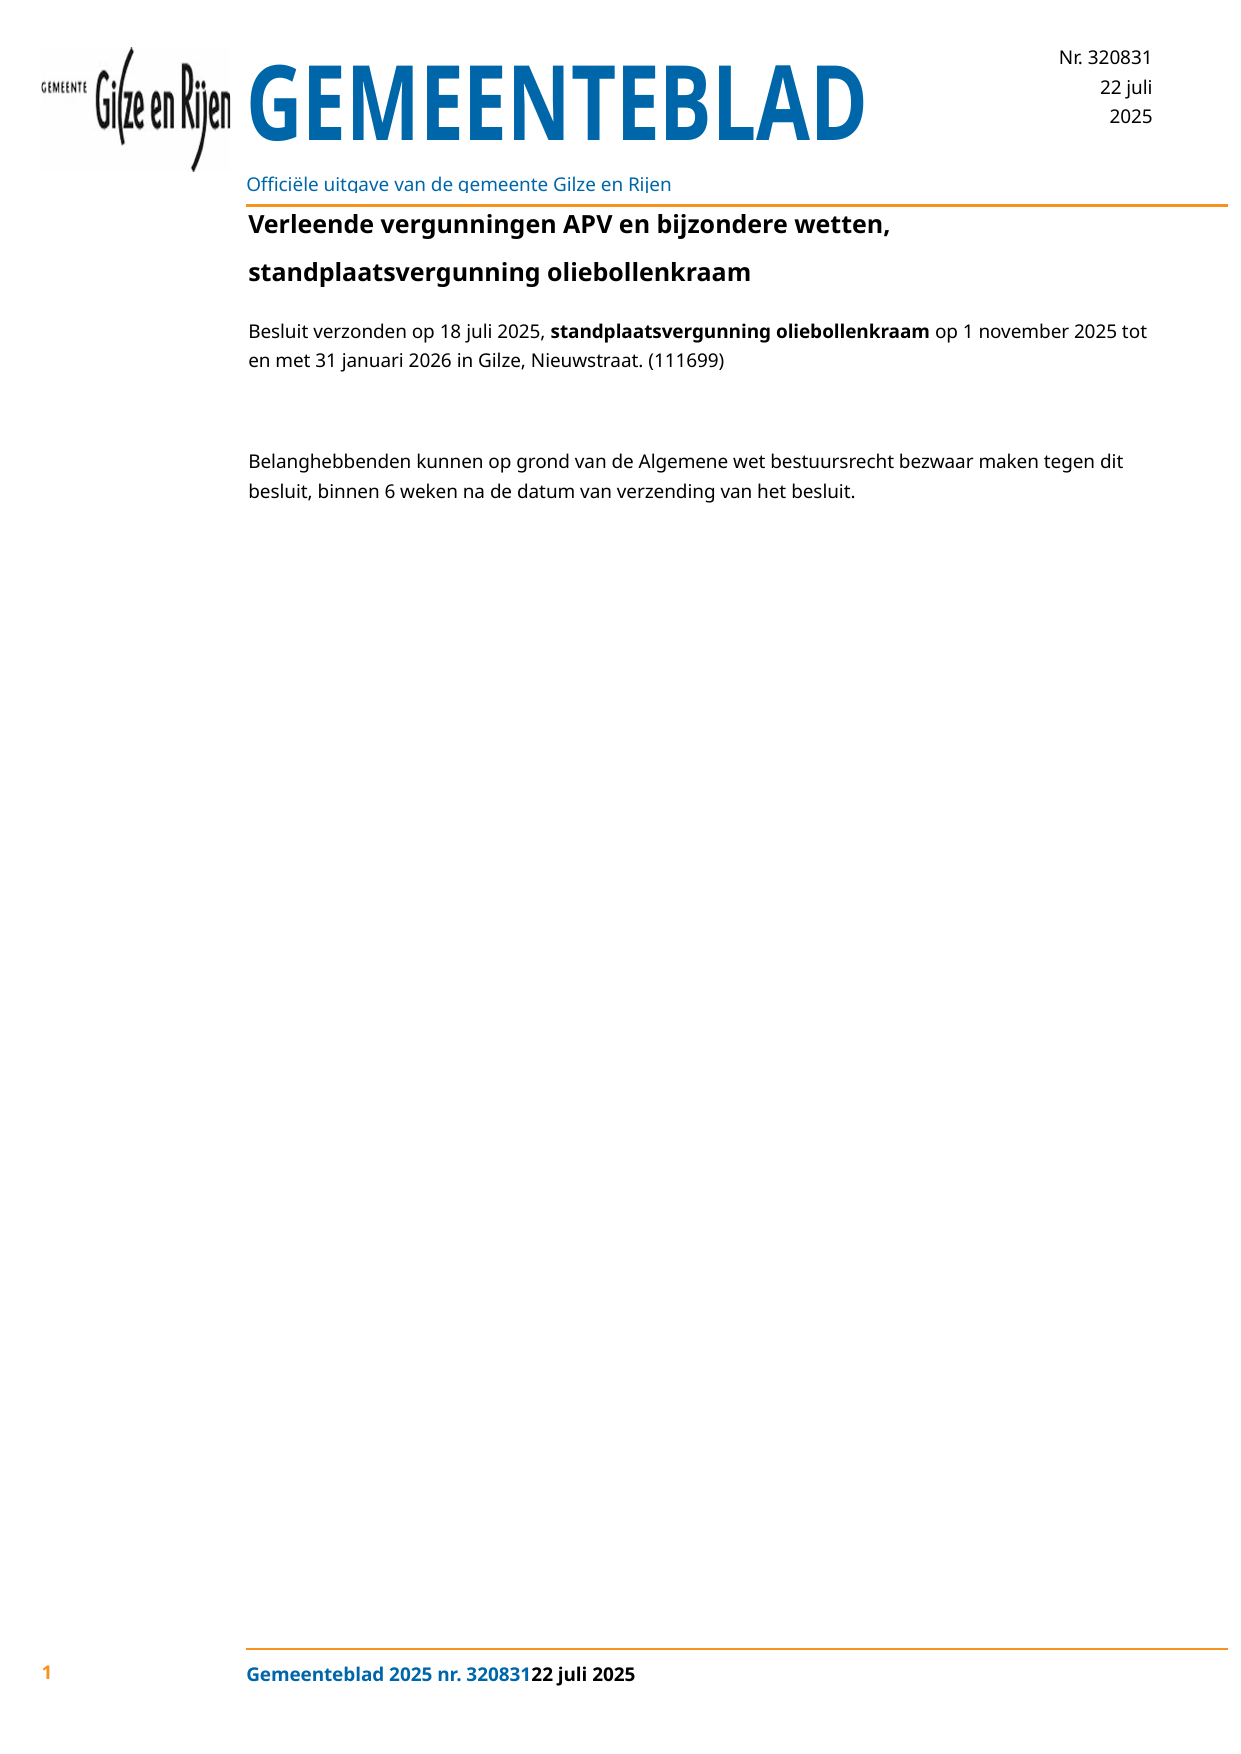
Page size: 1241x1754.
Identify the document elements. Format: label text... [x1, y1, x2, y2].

picture [41, 47, 231, 172]
text Besluit verzonden op 18 juli 2025, standplaatsvergunning oliebollenkraam op 1 november 2025 tot en met 31 januari 2026 in Gilze, Nieuwstraat. (111699) [248, 318, 1152, 373]
text Verleende vergunningen APV en bijzondere wetten, standplaatsvergunning oliebollenkraam [248, 207, 1152, 288]
text Belanghebbenden kunnen op grond van de Algemene wet bestuursrecht bezwaar maken tegen dit besluit, binnen 6 weken na de datum van verzending van het besluit. [248, 448, 1152, 504]
